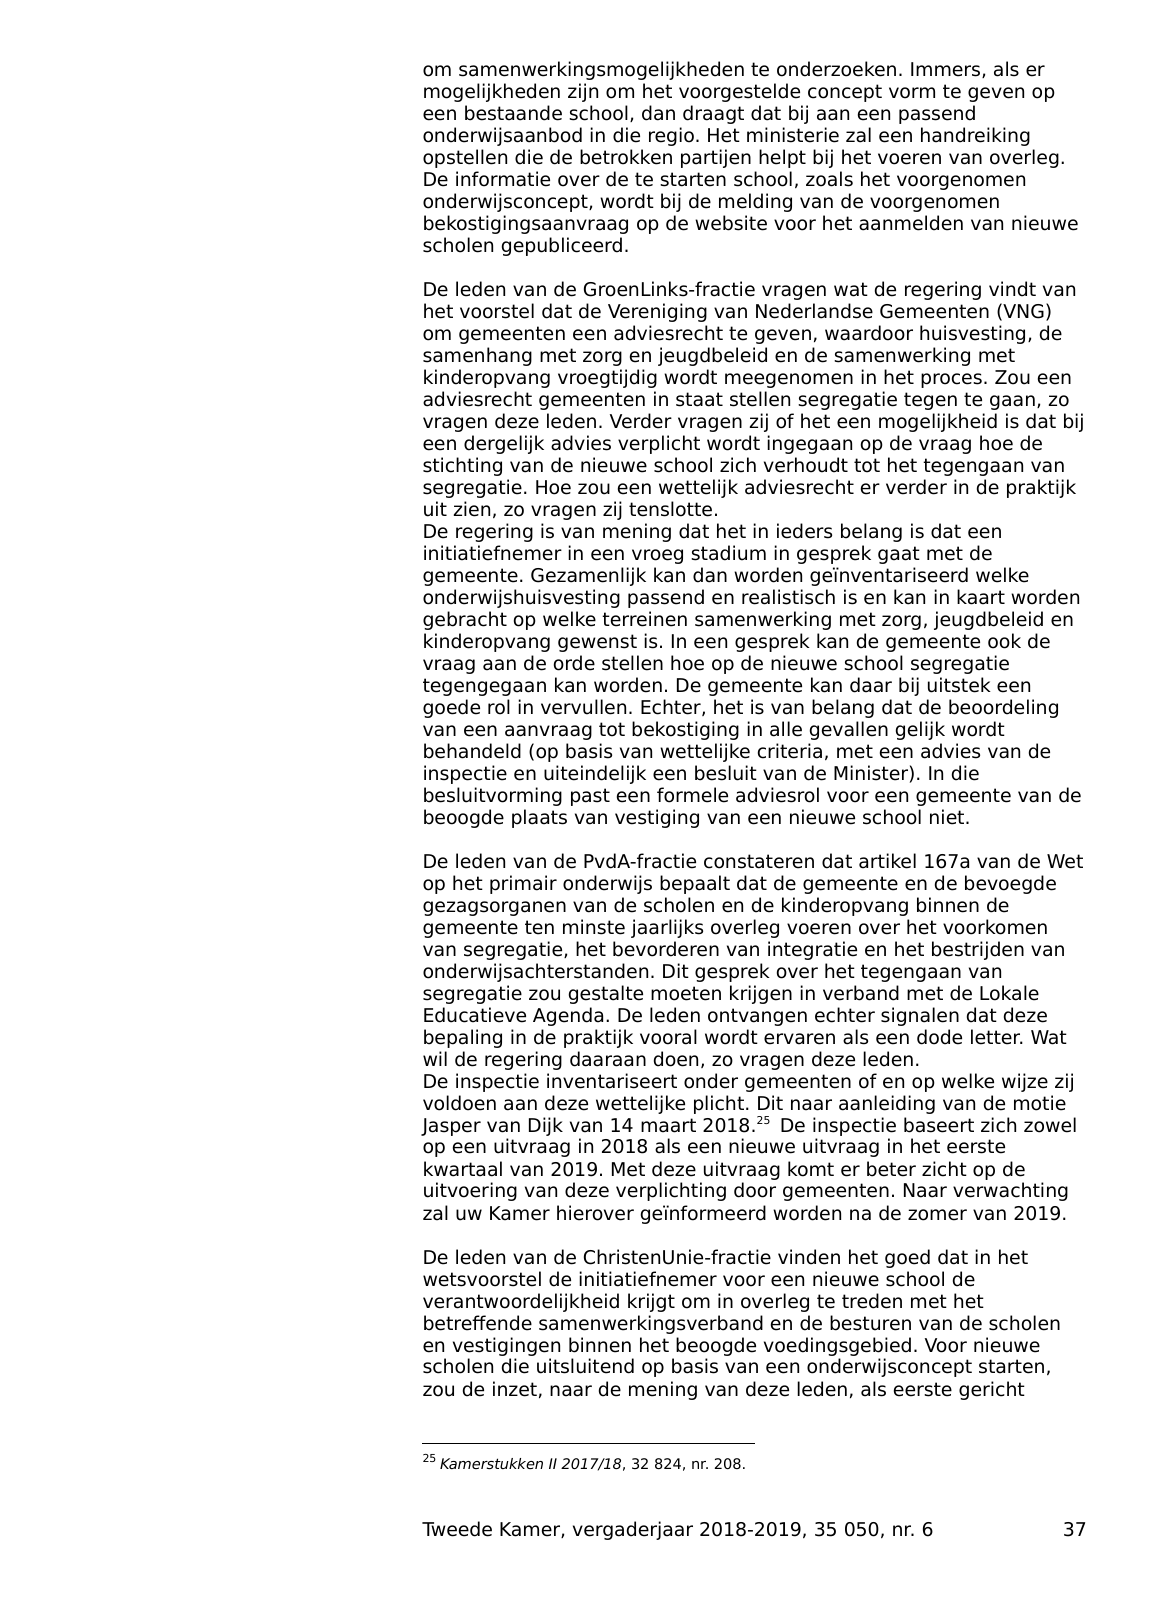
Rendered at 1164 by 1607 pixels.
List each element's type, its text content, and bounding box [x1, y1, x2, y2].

text om samenwerkingsmogelijkheden te onderzoeken. Immers, als er mogelijkheden zijn om het voorgestelde concept vorm te geven op een bestaande school, dan draagt dat bij aan een passend onderwijsaanbod in die regio. Het ministerie zal een handreiking opstellen die de betrokken partijen helpt bij het voeren van overleg. De informatie over de te starten school, zoals het voorgenomen onderwijsconcept, wordt bij de melding van de voorgenomen bekostigingsaanvraag op de website voor het aanmelden van nieuwe scholen gepubliceerd. [422, 59, 1087, 257]
text De inspectie inventariseert onder gemeenten of en op welke wijze zij voldoen aan deze wettelijke plicht. Dit naar aanleiding van de motie Jasper van Dijk van 14 maart 2018. De inspectie baseert zich zowel op een uitvraag in 2018 als een nieuwe uitvraag in het eerste kwartaal van 2019. Met deze uitvraag komt er beter zicht op de uitvoering van deze verplichting door gemeenten. Naar verwachting zal uw Kamer hierover geïnformeerd worden na de zomer van 2019. [422, 1071, 1087, 1224]
text De leden van de PvdA-fractie constateren dat artikel 167a van de Wet op het primair onderwijs bepaalt dat de gemeente en de bevoegde gezagsorganen van de scholen en de kinderopvang binnen de gemeente ten minste jaarlijks overleg voeren over het voorkomen van segregatie, het bevorderen van integratie en het bestrijden van onderwijsachterstanden. Dit gesprek over het tegengaan van segregatie zou gestalte moeten krijgen in verband met de Lokale Educatieve Agenda. De leden ontvangen echter signalen dat deze bepaling in de praktijk vooral wordt ervaren als een dode letter. Wat wil de regering daaraan doen, zo vragen deze leden. [422, 851, 1087, 1071]
text Kamerstukken II 2017/18, 32 824, nr. 208. [422, 1452, 1087, 1474]
text De leden van de ChristenUnie-fractie vinden het goed dat in het wetsvoorstel de initiatiefnemer voor een nieuwe school de verantwoordelijkheid krijgt om in overleg te treden met het betreffende samenwerkingsverband en de besturen van de scholen en vestigingen binnen het beoogde voedingsgebied. Voor nieuwe scholen die uitsluitend op basis van een onderwijsconcept starten, zou de inzet, naar de mening van deze leden, als eerste gericht [422, 1247, 1087, 1400]
text De regering is van mening dat het in ieders belang is dat een initiatiefnemer in een vroeg stadium in gesprek gaat met de gemeente. Gezamenlijk kan dan worden geïnventariseerd welke onderwijshuisvesting passend en realistisch is en kan in kaart worden gebracht op welke terreinen samenwerking met zorg, jeugdbeleid en kinderopvang gewenst is. In een gesprek kan de gemeente ook de vraag aan de orde stellen hoe op de nieuwe school segregatie tegengegaan kan worden. De gemeente kan daar bij uitstek een goede rol in vervullen. Echter, het is van belang dat de beoordeling van een aanvraag tot bekostiging in alle gevallen gelijk wordt behandeld (op basis van wettelijke criteria, met een advies van de inspectie en uiteindelijk een besluit van de Minister). In die besluitvorming past een formele adviesrol voor een gemeente van de beoogde plaats van vestiging van een nieuwe school niet. [422, 521, 1087, 828]
text De leden van de GroenLinks-fractie vragen wat de regering vindt van het voorstel dat de Vereniging van Nederlandse Gemeenten (VNG) om gemeenten een adviesrecht te geven, waardoor huisvesting, de samenhang met zorg en jeugdbeleid en de samenwerking met kinderopvang vroegtijdig wordt meegenomen in het proces. Zou een adviesrecht gemeenten in staat stellen segregatie tegen te gaan, zo vragen deze leden. Verder vragen zij of het een mogelijkheid is dat bij een dergelijk advies verplicht wordt ingegaan op de vraag hoe de stichting van de nieuwe school zich verhoudt tot het tegengaan van segregatie. Hoe zou een wettelijk adviesrecht er verder in de praktijk uit zien, zo vragen zij tenslotte. [422, 279, 1087, 521]
